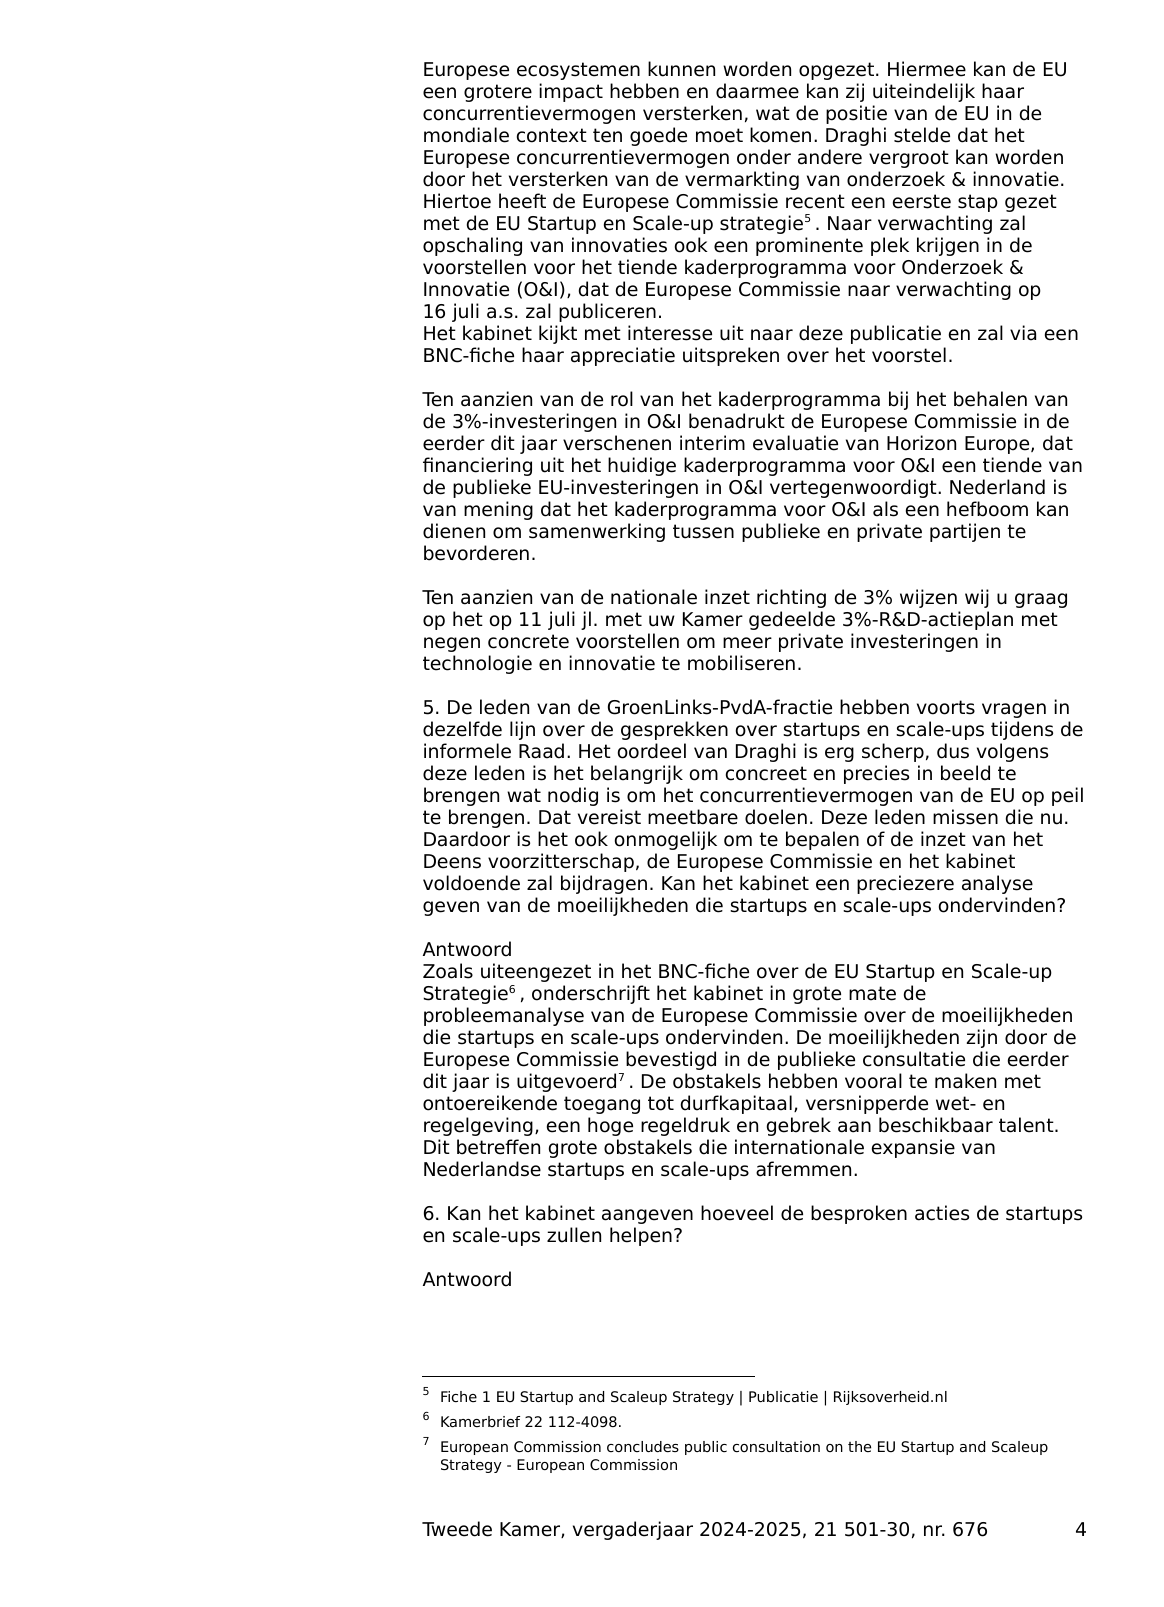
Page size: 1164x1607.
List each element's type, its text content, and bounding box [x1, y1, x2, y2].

text Zoals uiteengezet in het BNC-fiche over de EU Startup en Scale-up Strategie, onderschrijft het kabinet in grote mate de probleemanalyse van de Europese Commissie over de moeilijkheden die startups en scale-ups ondervinden. De moeilijkheden zijn door de Europese Commissie bevestigd in de publieke consultatie die eerder dit jaar is uitgevoerd. De obstakels hebben vooral te maken met ontoereikende toegang tot durfkapitaal, versnipperde wet- en regelgeving, een hoge regeldruk en gebrek aan beschikbaar talent. Dit betreffen grote obstakels die internationale expansie van Nederlandse startups en scale-ups afremmen. [422, 961, 1087, 1181]
text Antwoord [422, 939, 1087, 961]
text Ten aanzien van de nationale inzet richting de 3% wijzen wij u graag op het op 11 juli jl. met uw Kamer gedeelde 3%-R&D-actieplan met negen concrete voorstellen om meer private investeringen in technologie en innovatie te mobiliseren. [422, 587, 1087, 675]
text Fiche 1 EU Startup and Scaleup Strategy | Publicatie | Rijksoverheid.nl [422, 1385, 1087, 1407]
text Ten aanzien van de rol van het kaderprogramma bij het behalen van de 3%-investeringen in O&I benadrukt de Europese Commissie in de eerder dit jaar verschenen interim evaluatie van Horizon Europe, dat financiering uit het huidige kaderprogramma voor O&I een tiende van de publieke EU-investeringen in O&I vertegenwoordigt. Nederland is van mening dat het kaderprogramma voor O&I als een hefboom kan dienen om samenwerking tussen publieke en private partijen te bevorderen. [422, 389, 1087, 565]
text European Commission concludes public consultation on the EU Startup and Scaleup Strategy - European Commission [422, 1435, 1087, 1474]
text Kamerbrief 22 112-4098. [422, 1410, 1087, 1432]
text 5. De leden van de GroenLinks-PvdA-fractie hebben voorts vragen in dezelfde lijn over de gesprekken over startups en scale-ups tijdens de informele Raad. Het oordeel van Draghi is erg scherp, dus volgens deze leden is het belangrijk om concreet en precies in beeld te brengen wat nodig is om het concurrentievermogen van de EU op peil te brengen. Dat vereist meetbare doelen. Deze leden missen die nu. Daardoor is het ook onmogelijk om te bepalen of de inzet van het Deens voorzitterschap, de Europese Commissie en het kabinet voldoende zal bijdragen. Kan het kabinet een preciezere analyse geven van de moeilijkheden die startups en scale-ups ondervinden? [422, 697, 1087, 917]
text Europese ecosystemen kunnen worden opgezet. Hiermee kan de EU een grotere impact hebben en daarmee kan zij uiteindelijk haar concurrentievermogen versterken, wat de positie van de EU in de mondiale context ten goede moet komen. Draghi stelde dat het Europese concurrentievermogen onder andere vergroot kan worden door het versterken van de vermarkting van onderzoek & innovatie. Hiertoe heeft de Europese Commissie recent een eerste stap gezet met de EU Startup en Scale-up strategie. Naar verwachting zal opschaling van innovaties ook een prominente plek krijgen in de voorstellen voor het tiende kaderprogramma voor Onderzoek & Innovatie (O&I), dat de Europese Commissie naar verwachting op 16 juli a.s. zal publiceren. [422, 59, 1087, 323]
text 6. Kan het kabinet aangeven hoeveel de besproken acties de startups en scale-ups zullen helpen? [422, 1203, 1087, 1247]
text Antwoord [422, 1269, 1087, 1291]
text Het kabinet kijkt met interesse uit naar deze publicatie en zal via een BNC-fiche haar appreciatie uitspreken over het voorstel. [422, 323, 1087, 367]
